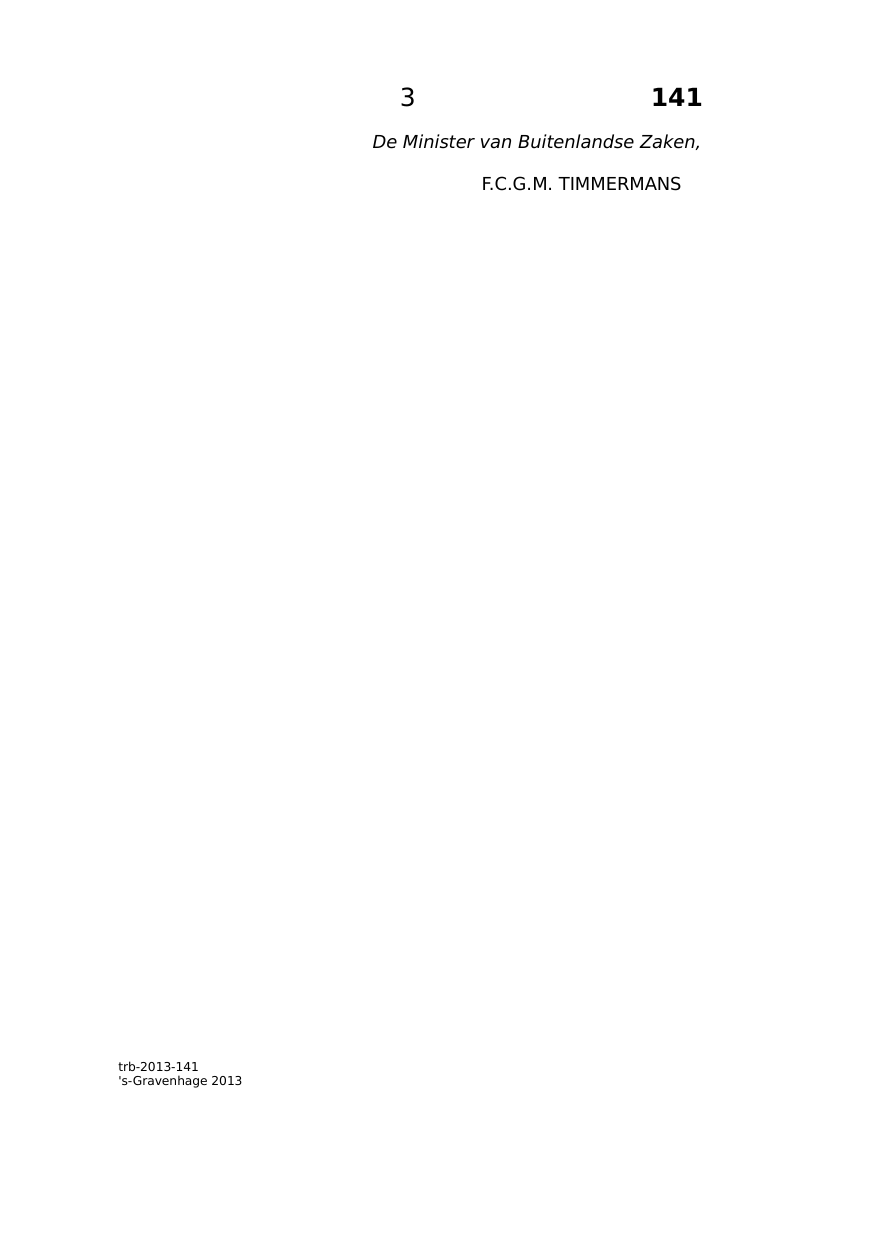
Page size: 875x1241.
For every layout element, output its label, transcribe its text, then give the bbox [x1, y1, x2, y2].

text De Minister van Buitenlandse Zaken, F.C.G.M. TIMMERMANS [118, 132, 703, 194]
text trb-2013-141 [118, 1060, 352, 1074]
text 's-Gravenhage 2013 [118, 1074, 352, 1088]
